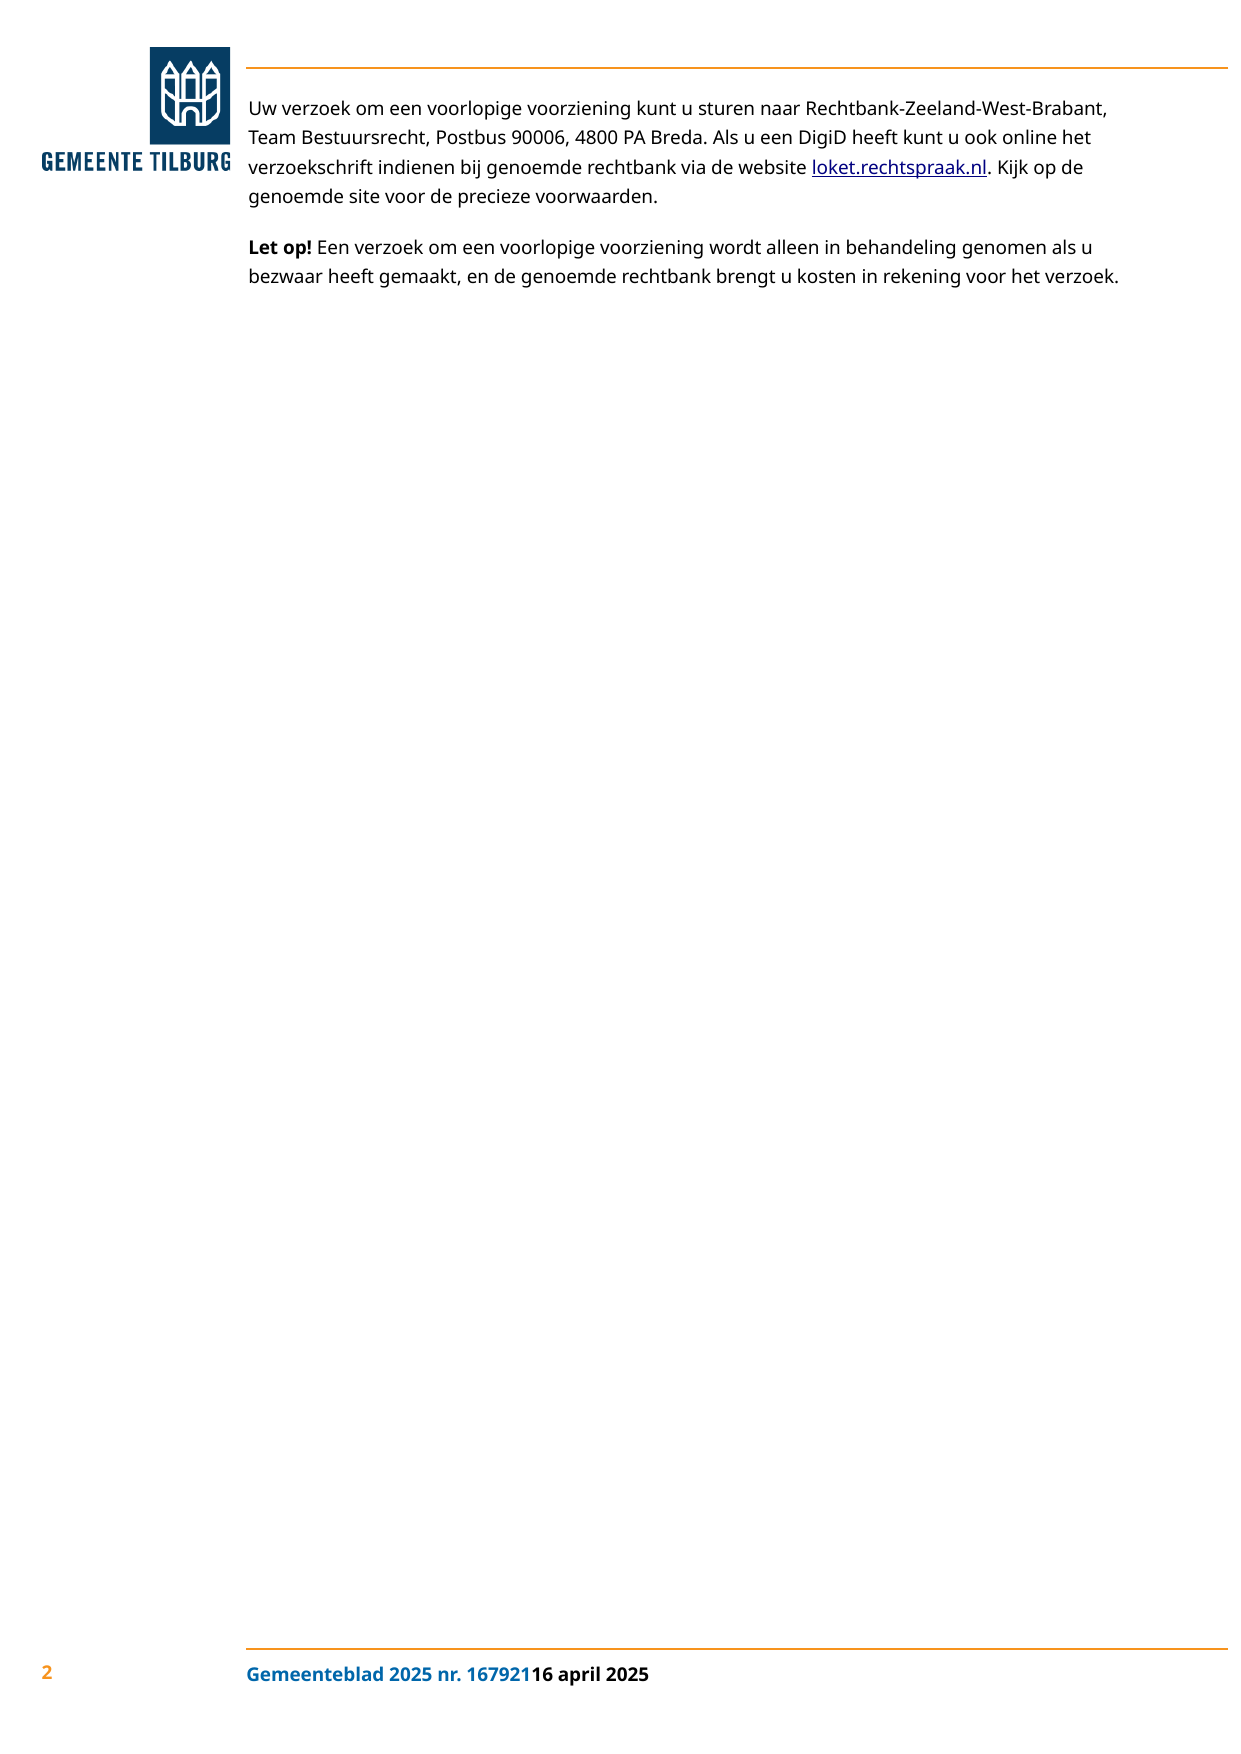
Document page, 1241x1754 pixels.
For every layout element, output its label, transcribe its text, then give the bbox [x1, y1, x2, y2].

text Uw verzoek om een voorlopige voorziening kunt u sturen naar Rechtbank-Zeeland-West-Brabant, Team Bestuursrecht, Postbus 90006, 4800 PA Breda. Als u een DigiD heeft kunt u ook online het verzoekschrift indienen bij genoemde rechtbank via de website loket.rechtspraak.nl. Kijk op de genoemde site voor de precieze voorwaarden. [248, 95, 1152, 209]
picture [41, 47, 231, 172]
text Let op! Een verzoek om een voorlopige voorziening wordt alleen in behandeling genomen als u bezwaar heeft gemaakt, en de genoemde rechtbank brengt u kosten in rekening voor het verzoek. [248, 234, 1152, 289]
